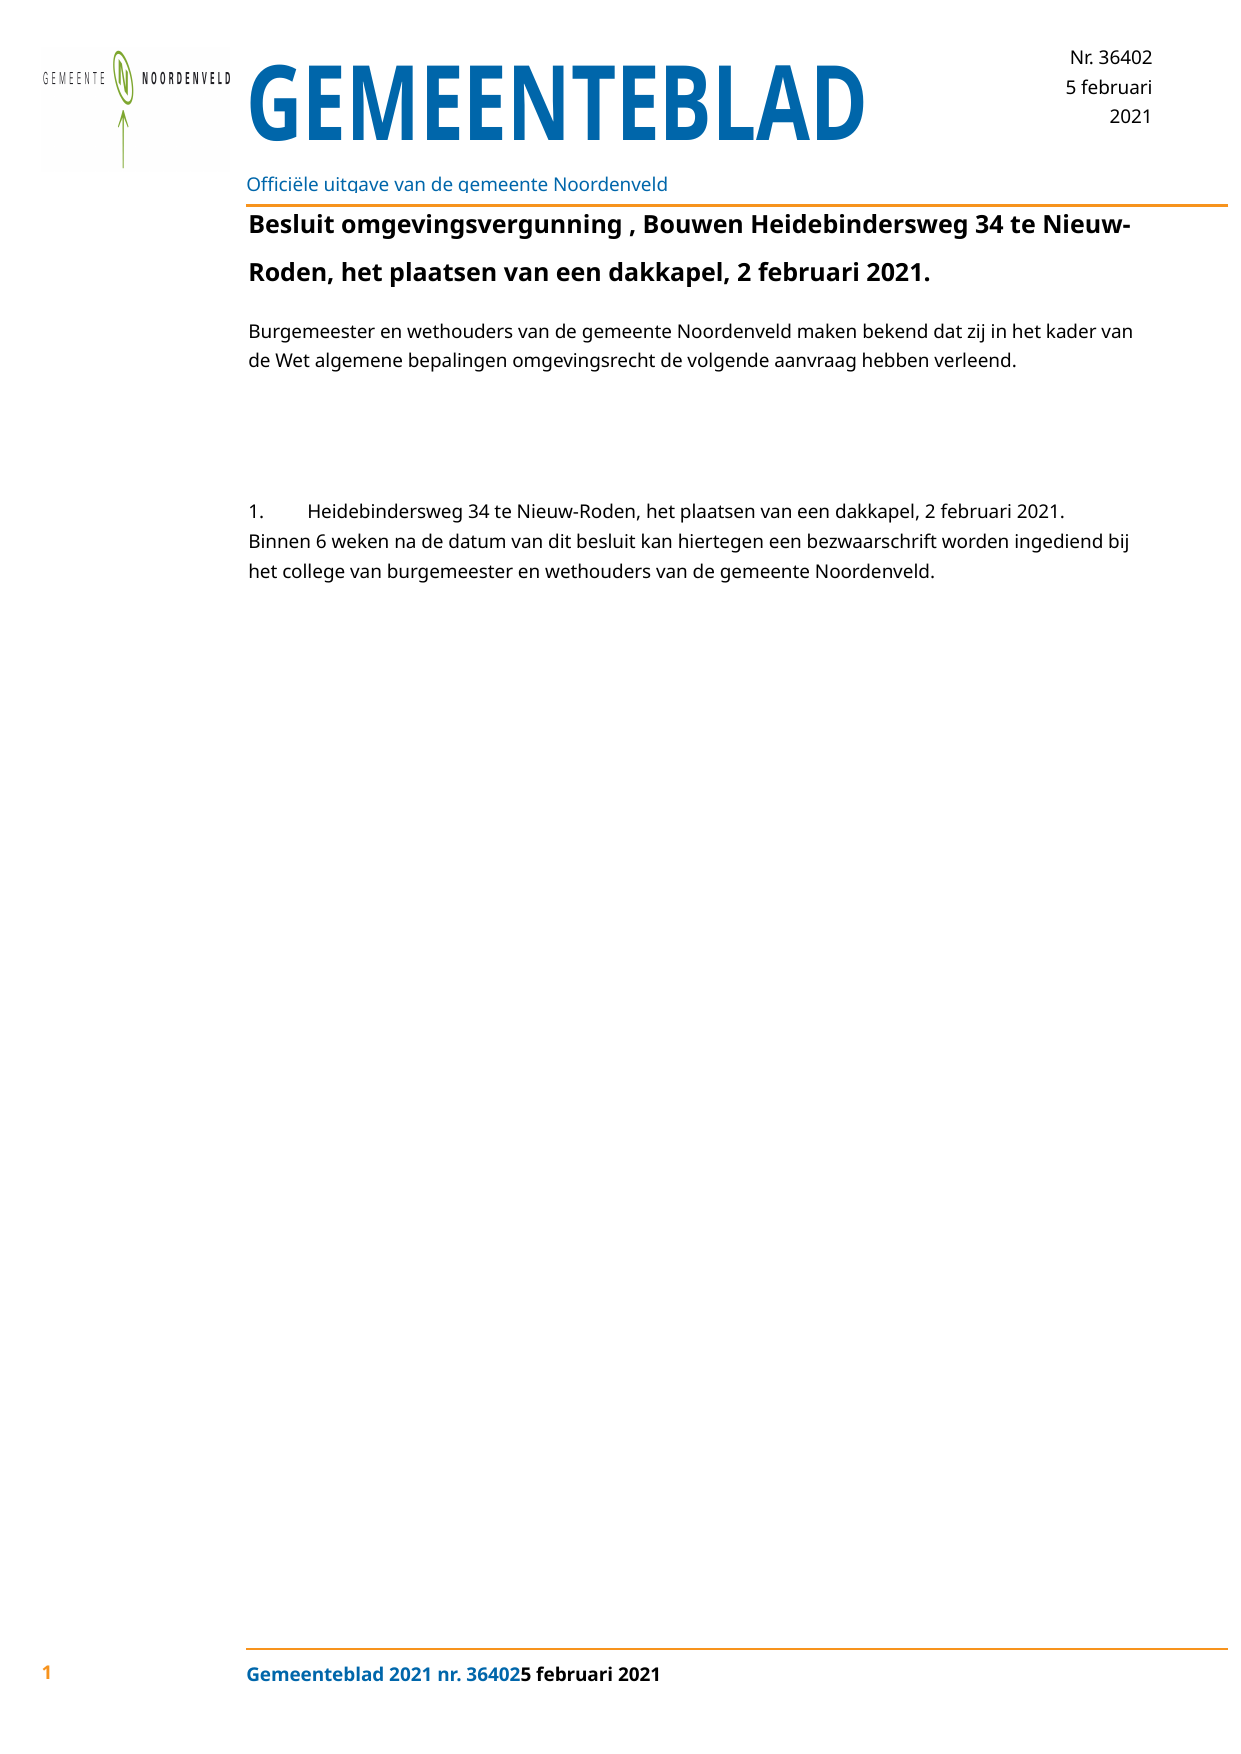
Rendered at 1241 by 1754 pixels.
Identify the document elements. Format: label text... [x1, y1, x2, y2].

text Besluit omgevingsvergunning , Bouwen Heidebindersweg 34 te Nieuw-Roden, het plaatsen van een dakkapel, 2 februari 2021. [248, 207, 1152, 288]
text Burgemeester en wethouders van de gemeente Noordenveld maken bekend dat zij in het kader van de Wet algemene bepalingen omgevingsrecht de volgende aanvraag hebben verleend. [248, 318, 1152, 373]
list Heidebindersweg 34 te Nieuw-Roden, het plaatsen van een dakkapel, 2 februari 2021. [248, 499, 1152, 524]
text Binnen 6 weken na de datum van dit besluit kan hiertegen een bezwaarschrift worden ingediend bij het college van burgemeester en wethouders van de gemeente Noordenveld. [248, 528, 1152, 584]
picture [41, 47, 231, 172]
